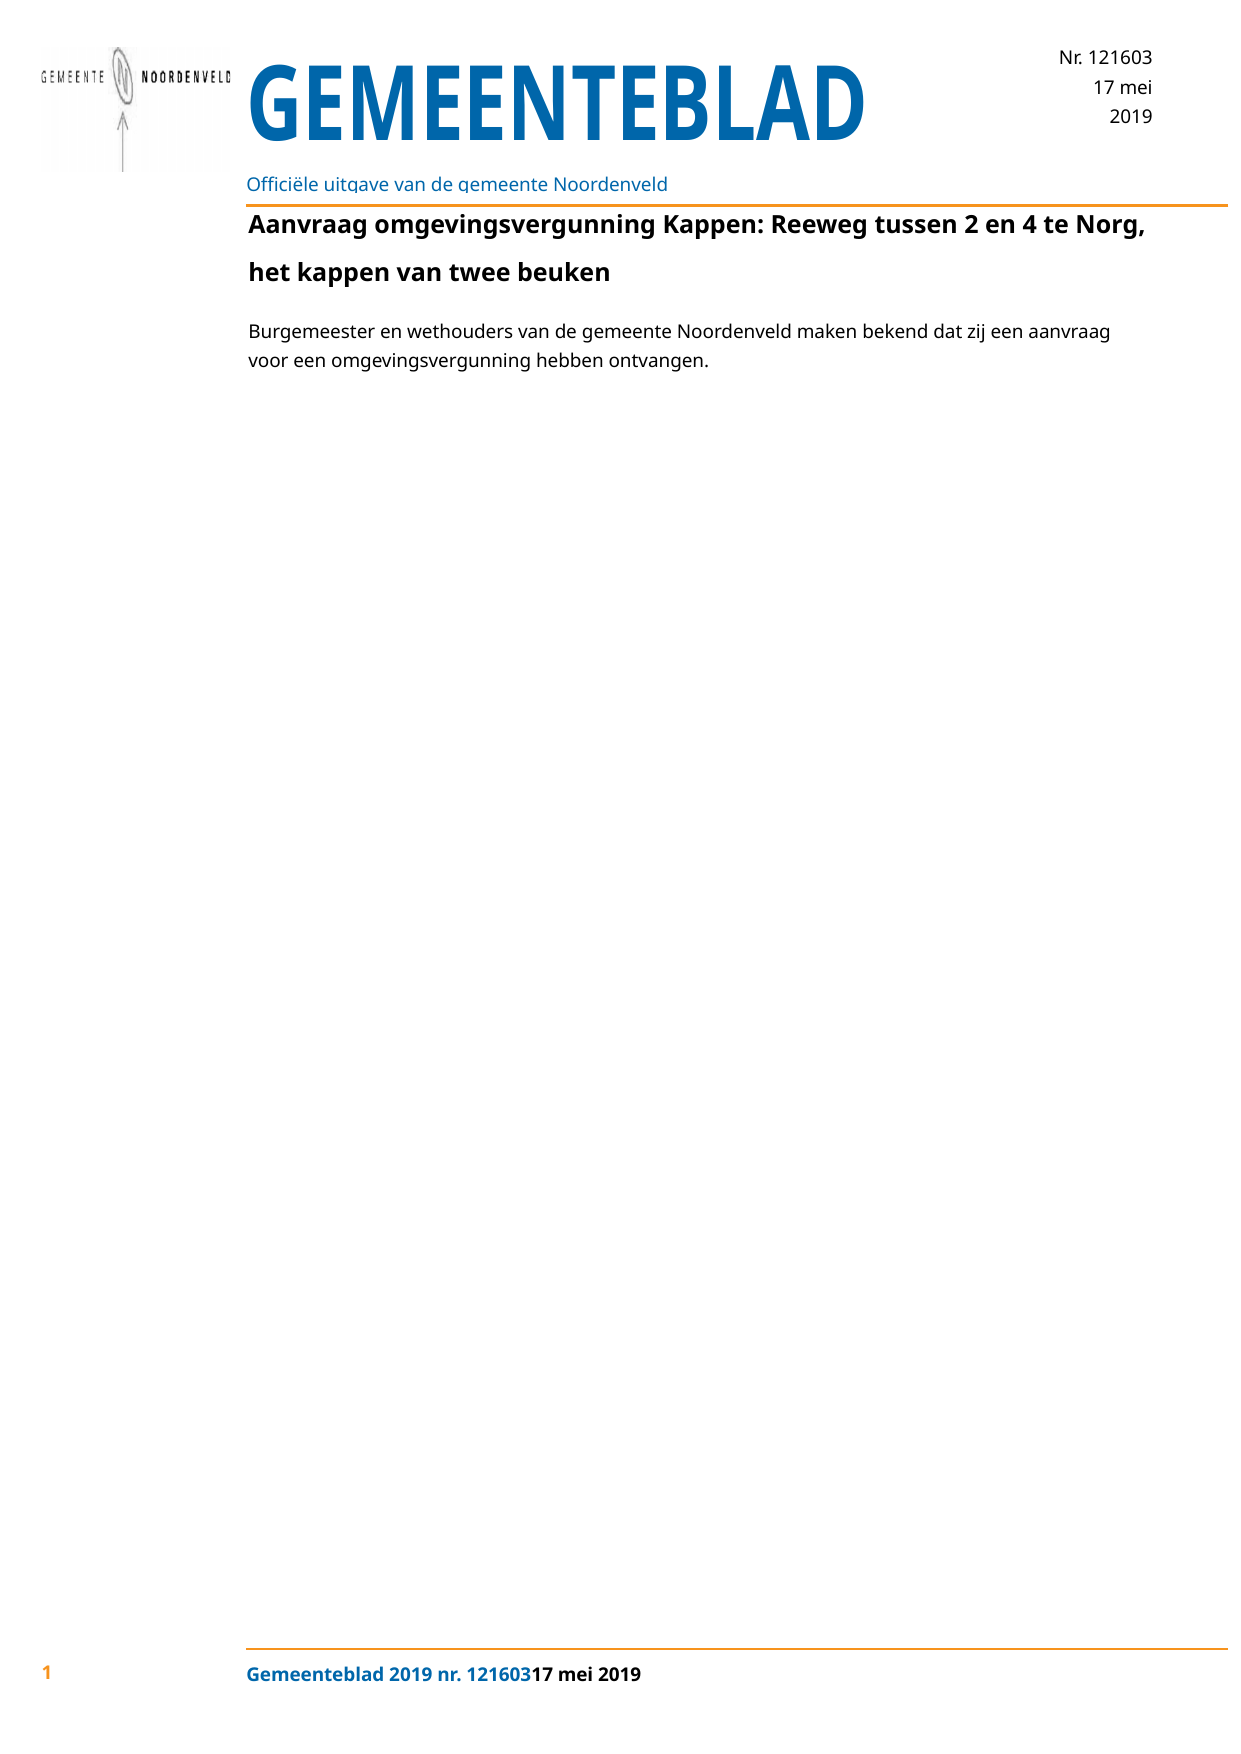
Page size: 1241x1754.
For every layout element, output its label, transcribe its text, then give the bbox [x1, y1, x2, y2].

text Burgemeester en wethouders van de gemeente Noordenveld maken bekend dat zij een aanvraag voor een omgevingsvergunning hebben ontvangen. [248, 318, 1152, 373]
text Aanvraag omgevingsvergunning Kappen: Reeweg tussen 2 en 4 te Norg, het kappen van twee beuken [248, 207, 1152, 288]
picture [41, 47, 231, 172]
